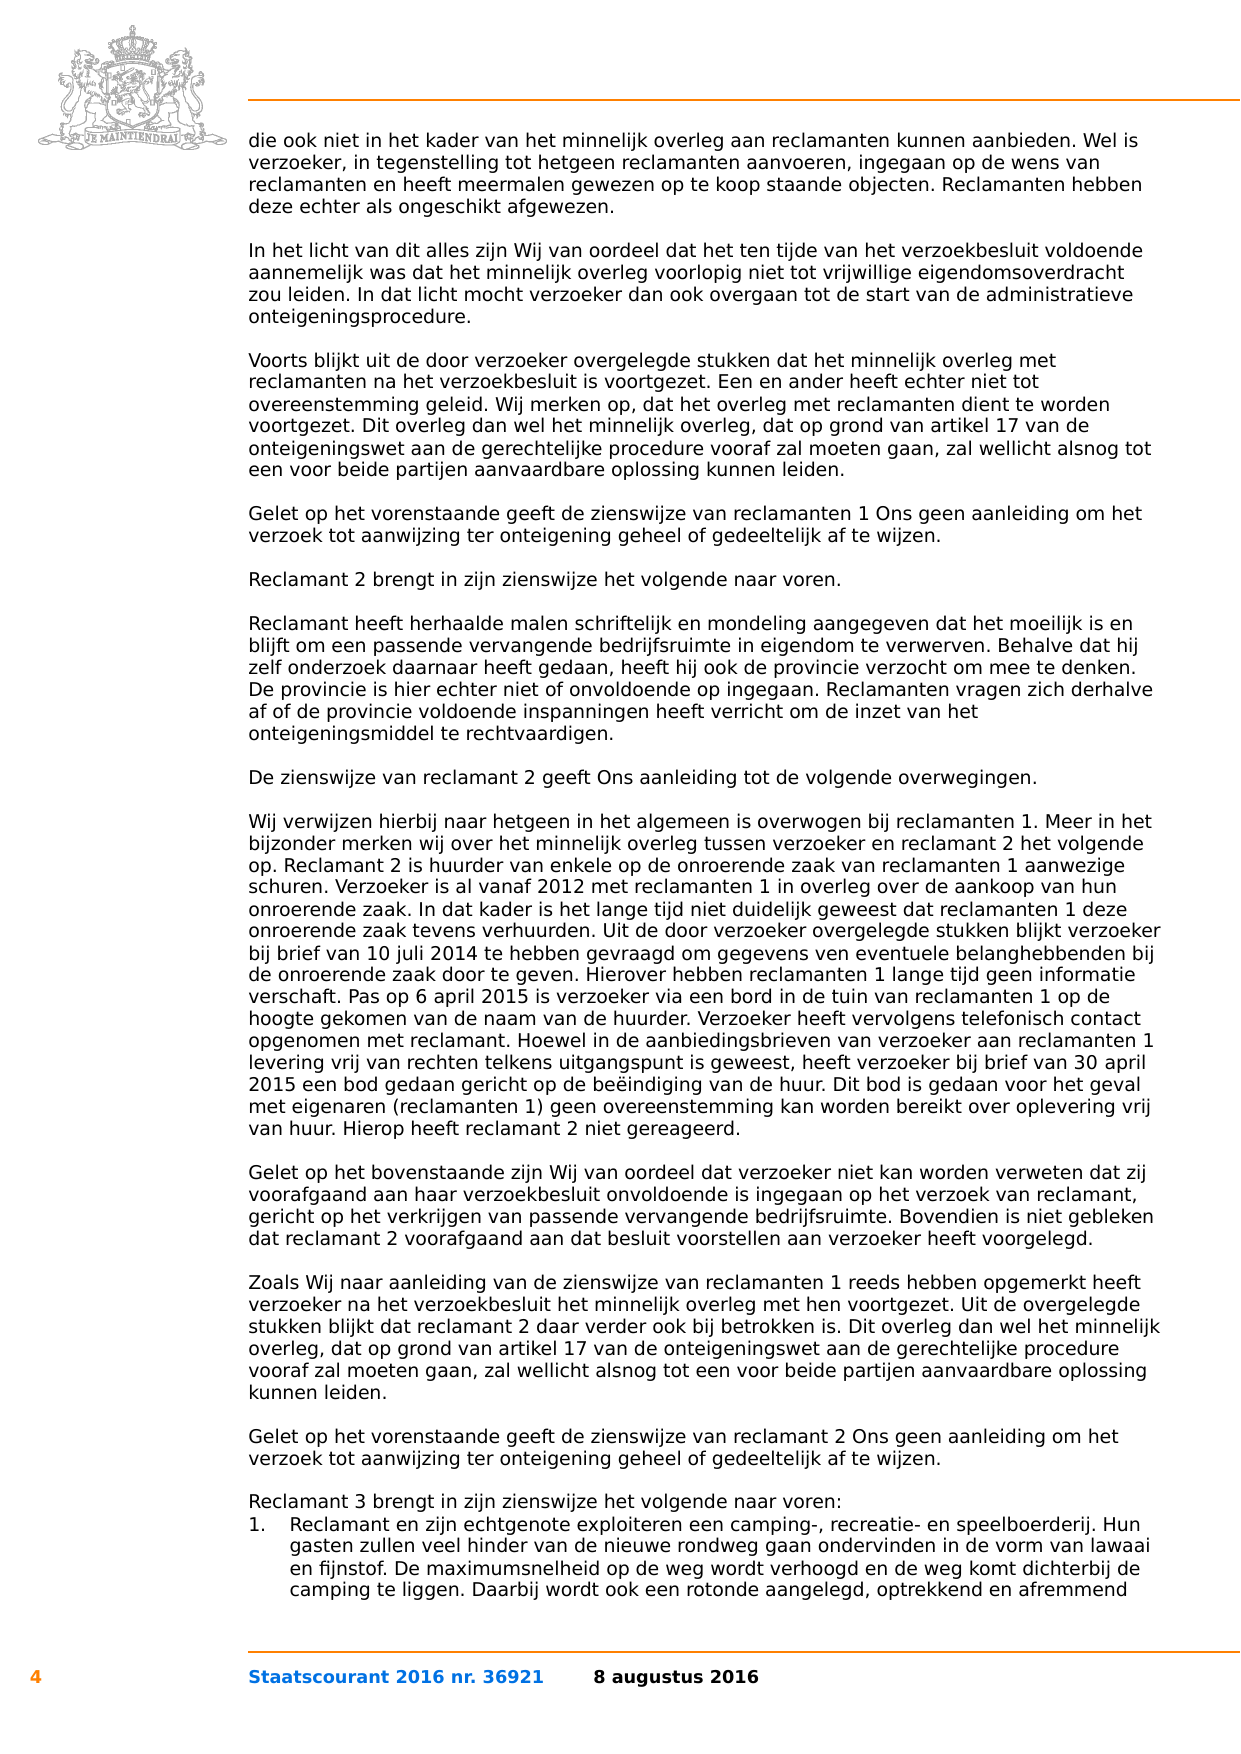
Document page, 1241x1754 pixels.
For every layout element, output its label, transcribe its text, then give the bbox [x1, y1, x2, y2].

text Wij verwijzen hierbij naar hetgeen in het algemeen is overwogen bij reclamanten 1. Meer in het bijzonder merken wij over het minnelijk overleg tussen verzoeker en reclamant 2 het volgende op. Reclamant 2 is huurder van enkele op de onroerende zaak van reclamanten 1 aanwezige schuren. Verzoeker is al vanaf 2012 met reclamanten 1 in overleg over de aankoop van hun onroerende zaak. In dat kader is het lange tijd niet duidelijk geweest dat reclamanten 1 deze onroerende zaak tevens verhuurden. Uit de door verzoeker overgelegde stukken blijkt verzoeker bij brief van 10 juli 2014 te hebben gevraagd om gegevens ven eventuele belanghebbenden bij de onroerende zaak door te geven. Hierover hebben reclamanten 1 lange tijd geen informatie verschaft. Pas op 6 april 2015 is verzoeker via een bord in de tuin van reclamanten 1 op de hoogte gekomen van de naam van de huurder. Verzoeker heeft vervolgens telefonisch contact opgenomen met reclamant. Hoewel in de aanbiedingsbrieven van verzoeker aan reclamanten 1 levering vrij van rechten telkens uitgangspunt is geweest, heeft verzoeker bij brief van 30 april 2015 een bod gedaan gericht op de beëindiging van de huur. Dit bod is gedaan voor het geval met eigenaren (reclamanten 1) geen overeenstemming kan worden bereikt over oplevering vrij van huur. Hierop heeft reclamant 2 niet gereageerd. [248, 811, 1163, 1140]
text Zoals Wij naar aanleiding van de zienswijze van reclamanten 1 reeds hebben opgemerkt heeft verzoeker na het verzoekbesluit het minnelijk overleg met hen voortgezet. Uit de overgelegde stukken blijkt dat reclamant 2 daar verder ook bij betrokken is. Dit overleg dan wel het minnelijk overleg, dat op grond van artikel 17 van de onteigeningswet aan de gerechtelijke procedure vooraf zal moeten gaan, zal wellicht alsnog tot een voor beide partijen aanvaardbare oplossing kunnen leiden. [248, 1272, 1163, 1404]
text 1. Reclamant en zijn echtgenote exploiteren een camping-, recreatie- en speelboerderij. Hun gasten zullen veel hinder van de nieuwe rondweg gaan ondervinden in de vorm van lawaai en fijnstof. De maximumsnelheid op de weg wordt verhoogd en de weg komt dichterbij de camping te liggen. Daarbij wordt ook een rotonde aangelegd, optrekkend en afremmend [248, 1513, 1163, 1601]
text Reclamant 3 brengt in zijn zienswijze het volgende naar voren: [248, 1491, 1163, 1513]
text Gelet op het vorenstaande geeft de zienswijze van reclamant 2 Ons geen aanleiding om het verzoek tot aanwijzing ter onteigening geheel of gedeeltelijk af te wijzen. [248, 1426, 1163, 1469]
text Gelet op het bovenstaande zijn Wij van oordeel dat verzoeker niet kan worden verweten dat zij voorafgaand aan haar verzoekbesluit onvoldoende is ingegaan op het verzoek van reclamant, gericht op het verkrijgen van passende vervangende bedrijfsruimte. Bovendien is niet gebleken dat reclamant 2 voorafgaand aan dat besluit voorstellen aan verzoeker heeft voorgelegd. [248, 1162, 1163, 1250]
text Gelet op het vorenstaande geeft de zienswijze van reclamanten 1 Ons geen aanleiding om het verzoek tot aanwijzing ter onteigening geheel of gedeeltelijk af te wijzen. [248, 503, 1163, 547]
text die ook niet in het kader van het minnelijk overleg aan reclamanten kunnen aanbieden. Wel is verzoeker, in tegenstelling tot hetgeen reclamanten aanvoeren, ingegaan op de wens van reclamanten en heeft meermalen gewezen op te koop staande objecten. Reclamanten hebben deze echter als ongeschikt afgewezen. [248, 130, 1163, 218]
text De zienswijze van reclamant 2 geeft Ons aanleiding tot de volgende overwegingen. [248, 767, 1163, 789]
text Voorts blijkt uit de door verzoeker overgelegde stukken dat het minnelijk overleg met reclamanten na het verzoekbesluit is voortgezet. Een en ander heeft echter niet tot overeenstemming geleid. Wij merken op, dat het overleg met reclamanten dient te worden voortgezet. Dit overleg dan wel het minnelijk overleg, dat op grond van artikel 17 van de onteigeningswet aan de gerechtelijke procedure vooraf zal moeten gaan, zal wellicht alsnog tot een voor beide partijen aanvaardbare oplossing kunnen leiden. [248, 349, 1163, 481]
text Reclamant 2 brengt in zijn zienswijze het volgende naar voren. [248, 569, 1163, 591]
text Reclamant heeft herhaalde malen schriftelijk en mondeling aangegeven dat het moeilijk is en blijft om een passende vervangende bedrijfsruimte in eigendom te verwerven. Behalve dat hij zelf onderzoek daarnaar heeft gedaan, heeft hij ook de provincie verzocht om mee te denken. De provincie is hier echter niet of onvoldoende op ingegaan. Reclamanten vragen zich derhalve af of de provincie voldoende inspanningen heeft verricht om de inzet van het onteigeningsmiddel te rechtvaardigen. [248, 613, 1163, 745]
picture [38, 25, 227, 150]
text In het licht van dit alles zijn Wij van oordeel dat het ten tijde van het verzoekbesluit voldoende aannemelijk was dat het minnelijk overleg voorlopig niet tot vrijwillige eigendomsoverdracht zou leiden. In dat licht mocht verzoeker dan ook overgaan tot de start van de administratieve onteigeningsprocedure. [248, 240, 1163, 328]
